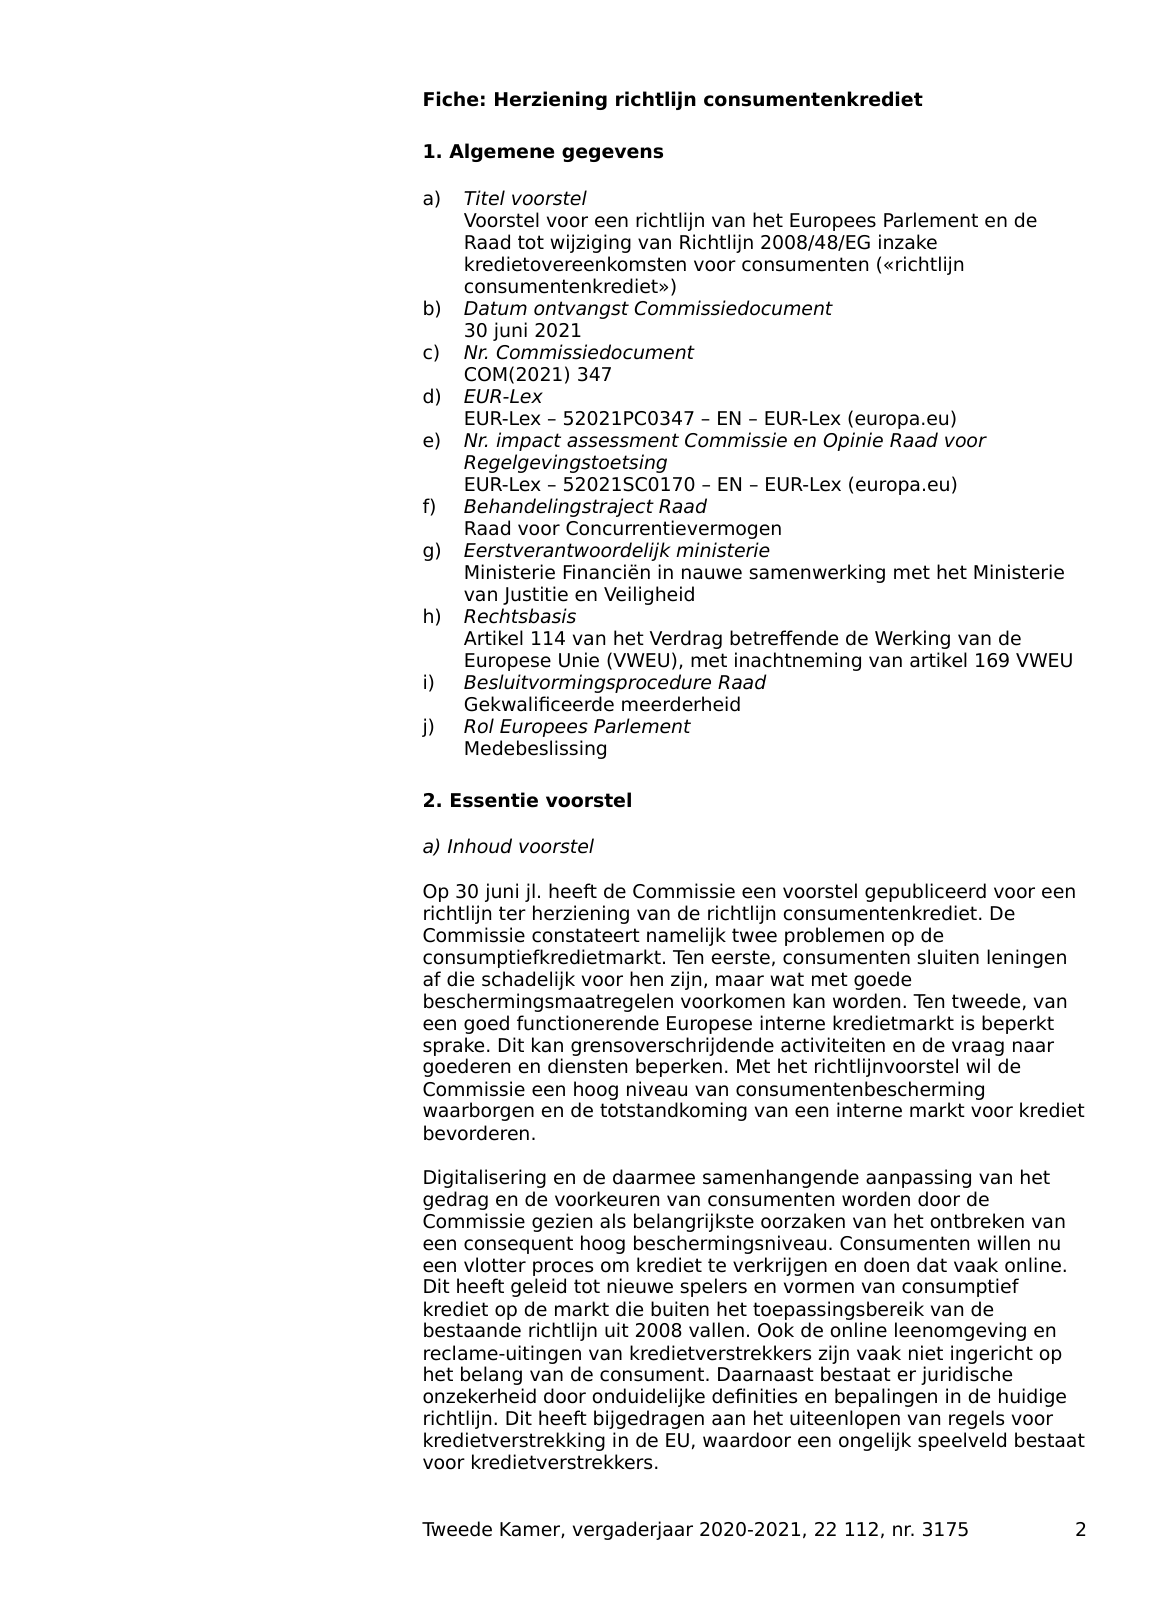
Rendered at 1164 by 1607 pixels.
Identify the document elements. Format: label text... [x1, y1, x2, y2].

text f) Behandelingstraject Raad [422, 496, 1087, 518]
text COM(2021) 347 [464, 364, 1087, 386]
text j) Rol Europees Parlement [422, 716, 1087, 737]
text 30 juni 2021 [464, 320, 1087, 342]
text h) Rechtsbasis [422, 606, 1087, 628]
text Voorstel voor een richtlijn van het Europees Parlement en de Raad tot wijziging van Richtlijn 2008/48/EG inzake kredietovereenkomsten voor consumenten («richtlijn consumentenkrediet») [464, 210, 1087, 298]
text Gekwalificeerde meerderheid [464, 693, 1087, 716]
text Medebeslissing [464, 737, 1087, 759]
text a) Titel voorstel [422, 188, 1087, 210]
text Artikel 114 van het Verdrag betreffende de Werking van de Europese Unie (VWEU), met inachtneming van artikel 169 VWEU [464, 628, 1087, 672]
text b) Datum ontvangst Commissiedocument [422, 298, 1087, 320]
text i) Besluitvormingsprocedure Raad [422, 672, 1087, 693]
text Digitalisering en de daarmee samenhangende aanpassing van het gedrag en de voorkeuren van consumenten worden door de Commissie gezien als belangrijkste oorzaken van het ontbreken van een consequent hoog beschermingsniveau. Consumenten willen nu een vlotter proces om krediet te verkrijgen en doen dat vaak online. Dit heeft geleid tot nieuwe spelers en vormen van consumptief krediet op de markt die buiten het toepassingsbereik van de bestaande richtlijn uit 2008 vallen. Ook de online leenomgeving en reclame-uitingen van kredietverstrekkers zijn vaak niet ingericht op het belang van de consument. Daarnaast bestaat er juridische onzekerheid door onduidelijke definities en bepalingen in de huidige richtlijn. Dit heeft bijgedragen aan het uiteenlopen van regels voor kredietverstrekking in de EU, waardoor een ongelijk speelveld bestaat voor kredietverstrekkers. [422, 1167, 1087, 1474]
text c) Nr. Commissiedocument [422, 342, 1087, 364]
text EUR-Lex – 52021PC0347 – EN – EUR-Lex (europa.eu) [464, 408, 1087, 430]
text EUR-Lex – 52021SC0170 – EN – EUR-Lex (europa.eu) [464, 474, 1087, 496]
text d) EUR-Lex [422, 386, 1087, 408]
subtitle a) Inhoud voorstel [422, 836, 1087, 858]
text Ministerie Financiën in nauwe samenwerking met het Ministerie van Justitie en Veiligheid [464, 562, 1087, 606]
text Raad voor Concurrentievermogen [464, 518, 1087, 540]
subtitle 2. Essentie voorstel [422, 789, 1087, 811]
text Op 30 juni jl. heeft de Commissie een voorstel gepubliceerd voor een richtlijn ter herziening van de richtlijn consumentenkrediet. De Commissie constateert namelijk twee problemen op de consumptiefkredietmarkt. Ten eerste, consumenten sluiten leningen af die schadelijk voor hen zijn, maar wat met goede beschermingsmaatregelen voorkomen kan worden. Ten tweede, van een goed functionerende Europese interne kredietmarkt is beperkt sprake. Dit kan grensoverschrijdende activiteiten en de vraag naar goederen en diensten beperken. Met het richtlijnvoorstel wil de Commissie een hoog niveau van consumentenbescherming waarborgen en de totstandkoming van een interne markt voor krediet bevorderen. [422, 881, 1087, 1144]
subtitle 1. Algemene gegevens [422, 141, 1087, 163]
text e) Nr. impact assessment Commissie en Opinie Raad voor Regelgevingstoetsing [422, 430, 1087, 474]
subtitle Fiche: Herziening richtlijn consumentenkrediet [422, 89, 1087, 111]
text g) Eerstverantwoordelijk ministerie [422, 540, 1087, 562]
